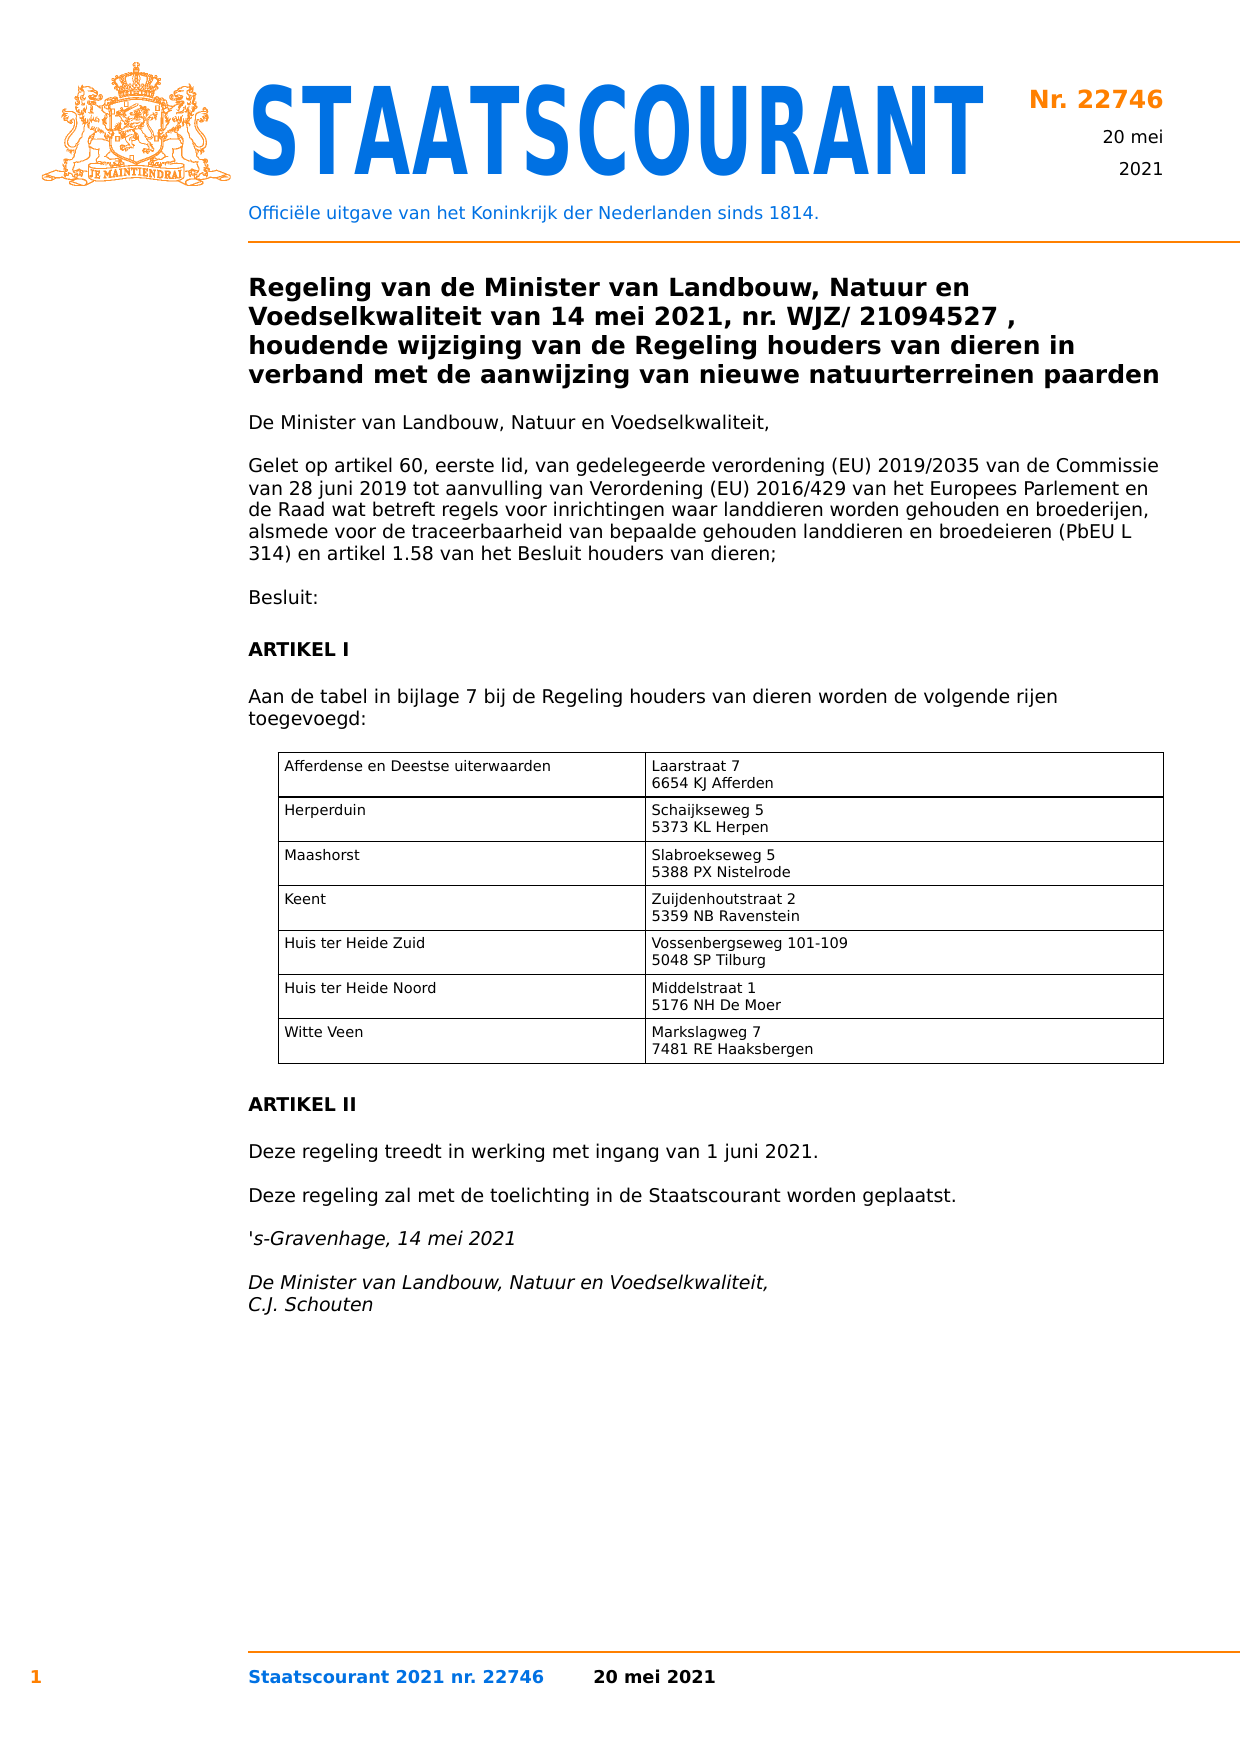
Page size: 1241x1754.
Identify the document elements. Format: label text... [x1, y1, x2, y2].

table_cell Zuijdenhoutstraat 2 5359 NB Ravenstein [646, 886, 1163, 929]
table_cell 2021 [998, 153, 1240, 203]
text Deze regeling treedt in werking met ingang van 1 juni 2021. [248, 1141, 1163, 1163]
table_cell Officiële uitgave van het Koninkrijk der Nederlanden sinds 1814. [248, 203, 1240, 241]
table_cell Slabroekseweg 5 5388 PX Nistelrode [646, 842, 1163, 885]
subtitle ARTIKEL I [248, 639, 1163, 661]
table_header Afferdense en Deestse uiterwaarden [279, 753, 645, 796]
text Besluit: [248, 587, 1163, 609]
subtitle Regeling van de Minister van Landbouw, Natuur en Voedselkwaliteit van 14 mei 2021, nr. WJZ/ 21094527 , houdende wijziging van de Regeling houders van dieren in verband met de aanwijzing van nieuwe natuurterreinen paarden [248, 273, 1163, 390]
text Aan de tabel in bijlage 7 bij de Regeling houders van dieren worden de volgende rijen toegevoegd: [248, 686, 1163, 730]
table_cell Keent [279, 886, 645, 929]
table_header [25, 62, 248, 241]
table_cell Markslagweg 7 7481 RE Haaksbergen [646, 1019, 1163, 1063]
text Deze regeling zal met de toelichting in de Staatscourant worden geplaatst. [248, 1184, 1163, 1206]
text De Minister van Landbouw, Natuur en Voedselkwaliteit, C.J. Schouten [248, 1272, 1163, 1316]
text De Minister van Landbouw, Natuur en Voedselkwaliteit, [248, 412, 1163, 433]
table_cell Middelstraat 1 5176 NH De Moer [646, 975, 1163, 1018]
text Gelet op artikel 60, eerste lid, van gedelegeerde verordening (EU) 2019/2035 van de Commissie van 28 juni 2019 tot aanvulling van Verordening (EU) 2016/429 van het Europees Parlement en de Raad wat betreft regels voor inrichtingen waar landdieren worden gehouden en broederijen, alsmede voor de traceerbaarheid van bepaalde gehouden landdieren en broedeieren (PbEU L 314) en artikel 1.58 van het Besluit houders van dieren; [248, 455, 1163, 565]
table_header STAATSCOURANT [248, 62, 998, 203]
table_cell Schaijkseweg 5 5373 KL Herpen [646, 798, 1163, 841]
table_header Laarstraat 7 6654 KJ Afferden [646, 753, 1163, 796]
table_cell Huis ter Heide Noord [279, 975, 645, 1018]
picture [41, 62, 231, 186]
table_cell Vossenbergseweg 101-109 5048 SP Tilburg [646, 931, 1163, 974]
table_cell Herperduin [279, 798, 645, 841]
table_header Nr. 22746 [998, 62, 1240, 121]
table_cell Maashorst [279, 842, 645, 885]
text 's-Gravenhage, 14 mei 2021 [248, 1228, 1163, 1250]
table_cell Huis ter Heide Zuid [279, 931, 645, 974]
subtitle ARTIKEL II [248, 1094, 1163, 1116]
table_cell Witte Veen [279, 1019, 645, 1063]
table_cell 20 mei [998, 121, 1240, 153]
